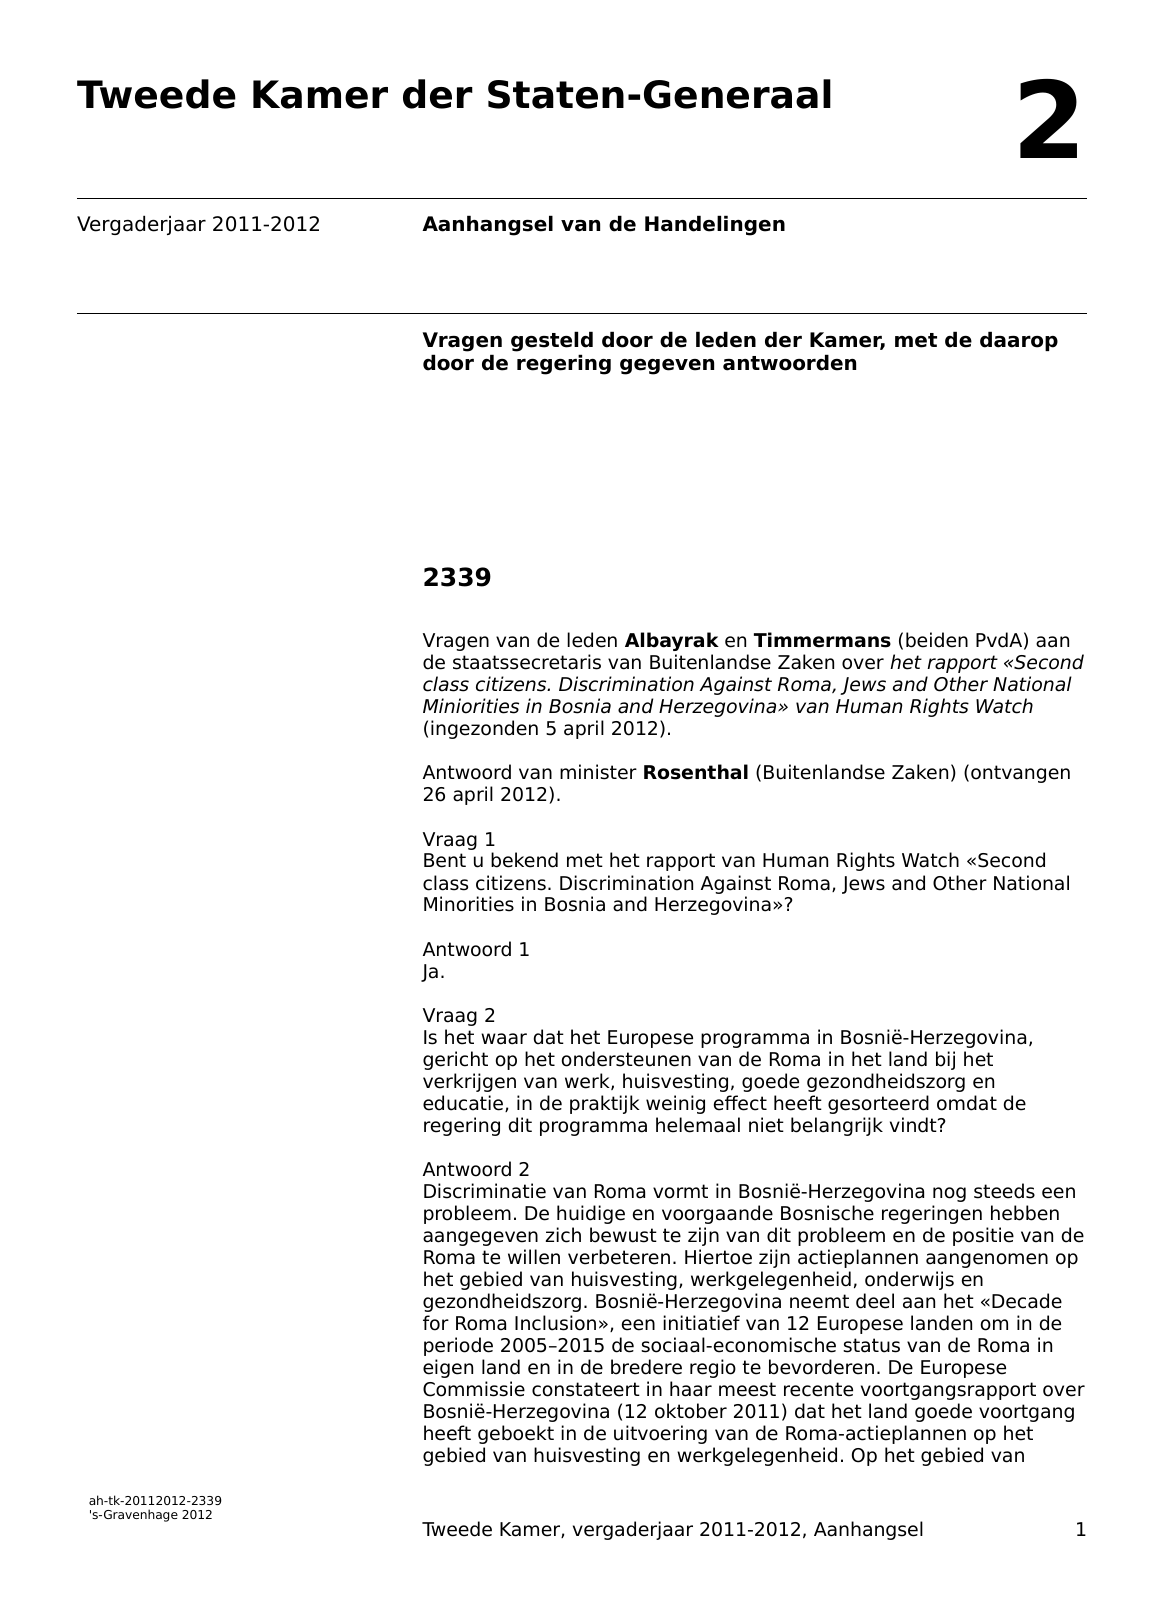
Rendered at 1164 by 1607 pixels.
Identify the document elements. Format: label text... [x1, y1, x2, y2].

text 2339 [422, 563, 1087, 592]
text Antwoord van minister Rosenthal (Buitenlandse Zaken) (ontvangen 26 april 2012). [422, 762, 1087, 806]
text Bent u bekend met het rapport van Human Rights Watch «Second class citizens. Discrimination Against Roma, Jews and Other National Minorities in Bosnia and Herzegovina»? [422, 850, 1087, 916]
text Discriminatie van Roma vormt in Bosnië-Herzegovina nog steeds een probleem. De huidige en voorgaande Bosnische regeringen hebben aangegeven zich bewust te zijn van dit probleem en de positie van de Roma te willen verbeteren. Hiertoe zijn actieplannen aangenomen op het gebied van huisvesting, werkgelegenheid, onderwijs en gezondheidszorg. Bosnië-Herzegovina neemt deel aan het «Decade for Roma Inclusion», een initiatief van 12 Europese landen om in de periode 2005–2015 de sociaal-economische status van de Roma in eigen land en in de bredere regio te bevorderen. De Europese Commissie constateert in haar meest recente voortgangsrapport over Bosnië-Herzegovina (12 oktober 2011) dat het land goede voortgang heeft geboekt in de uitvoering van de Roma-actieplannen op het gebied van huisvesting en werkgelegenheid. Op het gebied van [422, 1181, 1087, 1466]
text ah-tk-20112012-2339 [88, 1494, 323, 1508]
text Antwoord 1 [422, 938, 1087, 961]
text Is het waar dat het Europese programma in Bosnië-Herzegovina, gericht op het ondersteunen van de Roma in het land bij het verkrijgen van werk, huisvesting, goede gezondheidszorg en educatie, in de praktijk weinig effect heeft gesorteerd omdat de regering dit programma helemaal niet belangrijk vindt? [422, 1027, 1087, 1137]
text Vraag 2 [422, 1005, 1087, 1027]
table_header Tweede Kamer der Staten-Generaal [77, 59, 886, 198]
table_cell Vragen gesteld door de leden der Kamer, met de daarop door de regering gegeven antwoorden [422, 314, 1087, 375]
text Vragen van de leden Albayrak en Timmermans (beiden PvdA) aan de staatssecretaris van Buitenlandse Zaken over het rapport «Second class citizens. Discrimination Against Roma, Jews and Other National Miniorities in Bosnia and Herzegovina» van Human Rights Watch (ingezonden 5 april 2012). [422, 630, 1087, 740]
table_header 2 [886, 59, 1087, 198]
table_cell Vergaderjaar 2011-2012 [77, 199, 422, 313]
text Antwoord 2 [422, 1159, 1087, 1181]
table_cell [77, 314, 422, 375]
text Vraag 1 [422, 828, 1087, 850]
text Ja. [422, 961, 1087, 982]
table_cell Aanhangsel van de Handelingen [422, 199, 1087, 313]
text 's-Gravenhage 2012 [88, 1508, 323, 1522]
